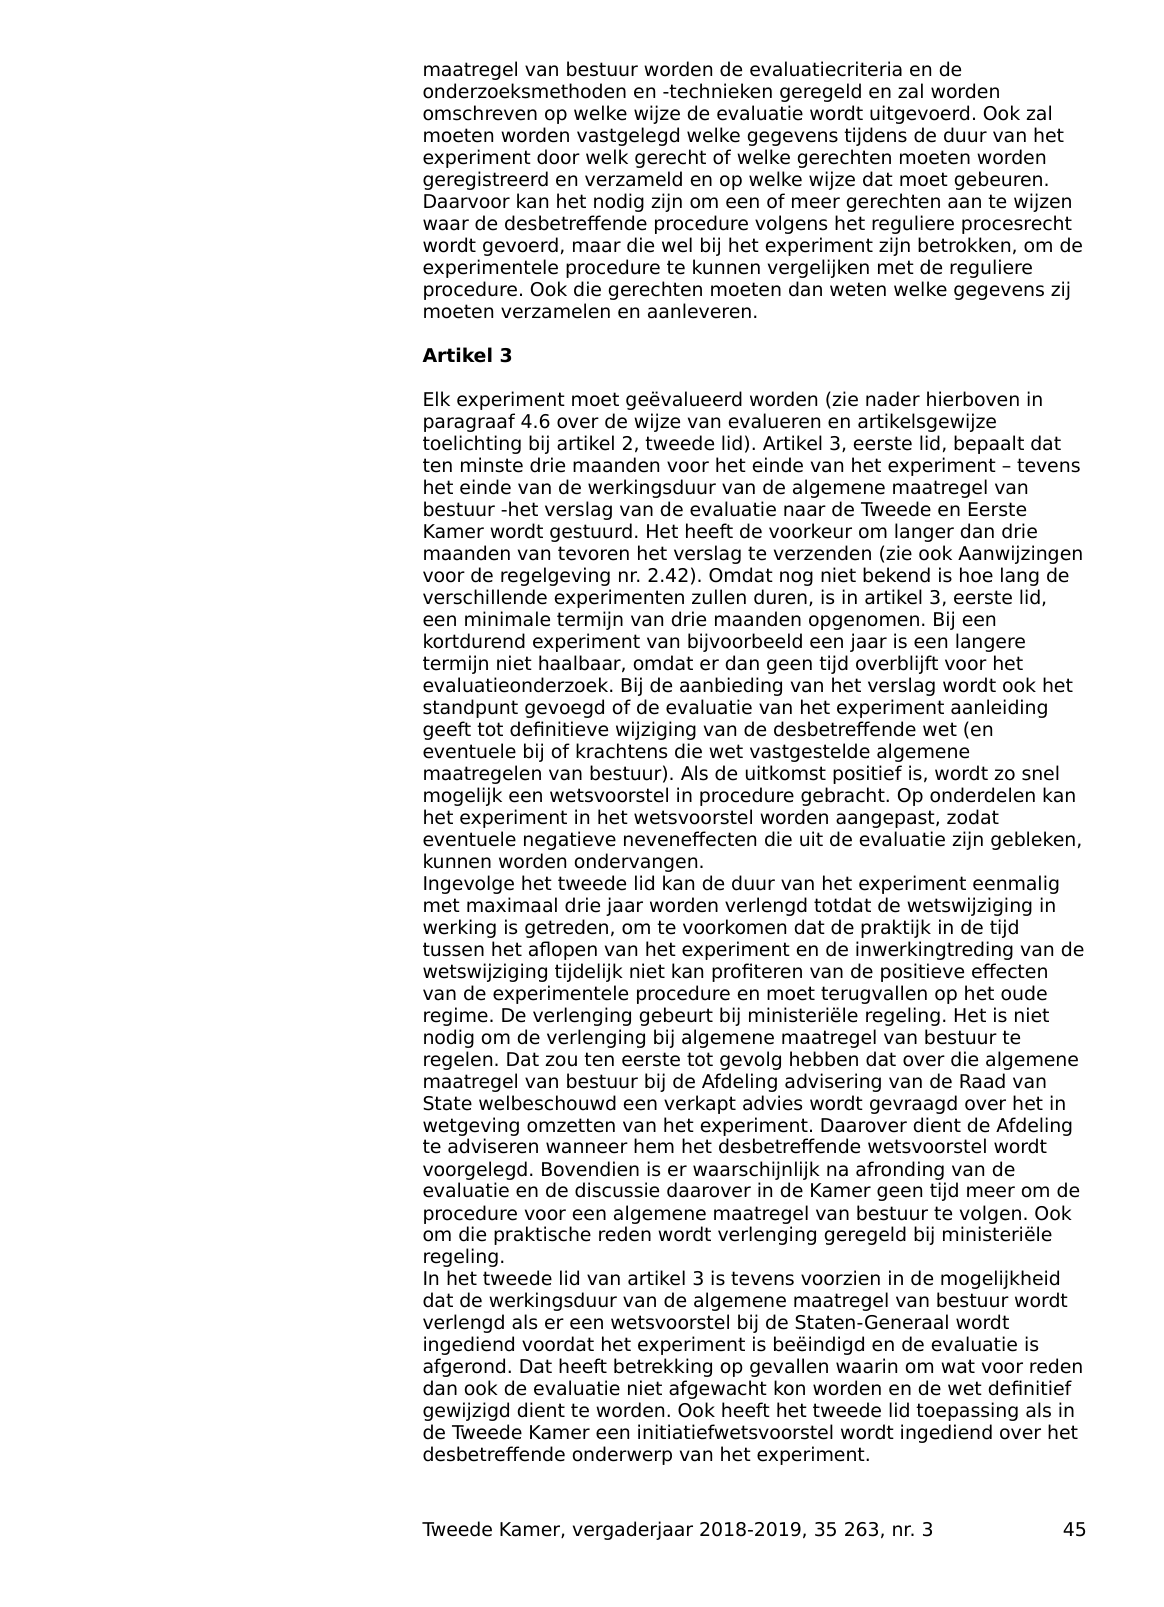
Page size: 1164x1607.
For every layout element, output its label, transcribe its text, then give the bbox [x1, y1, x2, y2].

text Elk experiment moet geëvalueerd worden (zie nader hierboven in paragraaf 4.6 over de wijze van evalueren en artikelsgewijze toelichting bij artikel 2, tweede lid). Artikel 3, eerste lid, bepaalt dat ten minste drie maanden voor het einde van het experiment – tevens het einde van de werkingsduur van de algemene maatregel van bestuur -het verslag van de evaluatie naar de Tweede en Eerste Kamer wordt gestuurd. Het heeft de voorkeur om langer dan drie maanden van tevoren het verslag te verzenden (zie ook Aanwijzingen voor de regelgeving nr. 2.42). Omdat nog niet bekend is hoe lang de verschillende experimenten zullen duren, is in artikel 3, eerste lid, een minimale termijn van drie maanden opgenomen. Bij een kortdurend experiment van bijvoorbeeld een jaar is een langere termijn niet haalbaar, omdat er dan geen tijd overblijft voor het evaluatieonderzoek. Bij de aanbieding van het verslag wordt ook het standpunt gevoegd of de evaluatie van het experiment aanleiding geeft tot definitieve wijziging van de desbetreffende wet (en eventuele bij of krachtens die wet vastgestelde algemene maatregelen van bestuur). Als de uitkomst positief is, wordt zo snel mogelijk een wetsvoorstel in procedure gebracht. Op onderdelen kan het experiment in het wetsvoorstel worden aangepast, zodat eventuele negatieve neveneffecten die uit de evaluatie zijn gebleken, kunnen worden ondervangen. [422, 389, 1087, 873]
text maatregel van bestuur worden de evaluatiecriteria en de onderzoeksmethoden en -technieken geregeld en zal worden omschreven op welke wijze de evaluatie wordt uitgevoerd. Ook zal moeten worden vastgelegd welke gegevens tijdens de duur van het experiment door welk gerecht of welke gerechten moeten worden geregistreerd en verzameld en op welke wijze dat moet gebeuren. Daarvoor kan het nodig zijn om een of meer gerechten aan te wijzen waar de desbetreffende procedure volgens het reguliere procesrecht wordt gevoerd, maar die wel bij het experiment zijn betrokken, om de experimentele procedure te kunnen vergelijken met de reguliere procedure. Ook die gerechten moeten dan weten welke gegevens zij moeten verzamelen en aanleveren. [422, 59, 1087, 323]
subtitle Artikel 3 [422, 345, 1087, 367]
text In het tweede lid van artikel 3 is tevens voorzien in de mogelijkheid dat de werkingsduur van de algemene maatregel van bestuur wordt verlengd als er een wetsvoorstel bij de Staten-Generaal wordt ingediend voordat het experiment is beëindigd en de evaluatie is afgerond. Dat heeft betrekking op gevallen waarin om wat voor reden dan ook de evaluatie niet afgewacht kon worden en de wet definitief gewijzigd dient te worden. Ook heeft het tweede lid toepassing als in de Tweede Kamer een initiatiefwetsvoorstel wordt ingediend over het desbetreffende onderwerp van het experiment. [422, 1268, 1087, 1466]
text Ingevolge het tweede lid kan de duur van het experiment eenmalig met maximaal drie jaar worden verlengd totdat de wetswijziging in werking is getreden, om te voorkomen dat de praktijk in de tijd tussen het aflopen van het experiment en de inwerkingtreding van de wetswijziging tijdelijk niet kan profiteren van de positieve effecten van de experimentele procedure en moet terugvallen op het oude regime. De verlenging gebeurt bij ministeriële regeling. Het is niet nodig om de verlenging bij algemene maatregel van bestuur te regelen. Dat zou ten eerste tot gevolg hebben dat over die algemene maatregel van bestuur bij de Afdeling advisering van de Raad van State welbeschouwd een verkapt advies wordt gevraagd over het in wetgeving omzetten van het experiment. Daarover dient de Afdeling te adviseren wanneer hem het desbetreffende wetsvoorstel wordt voorgelegd. Bovendien is er waarschijnlijk na afronding van de evaluatie en de discussie daarover in de Kamer geen tijd meer om de procedure voor een algemene maatregel van bestuur te volgen. Ook om die praktische reden wordt verlenging geregeld bij ministeriële regeling. [422, 873, 1087, 1268]
